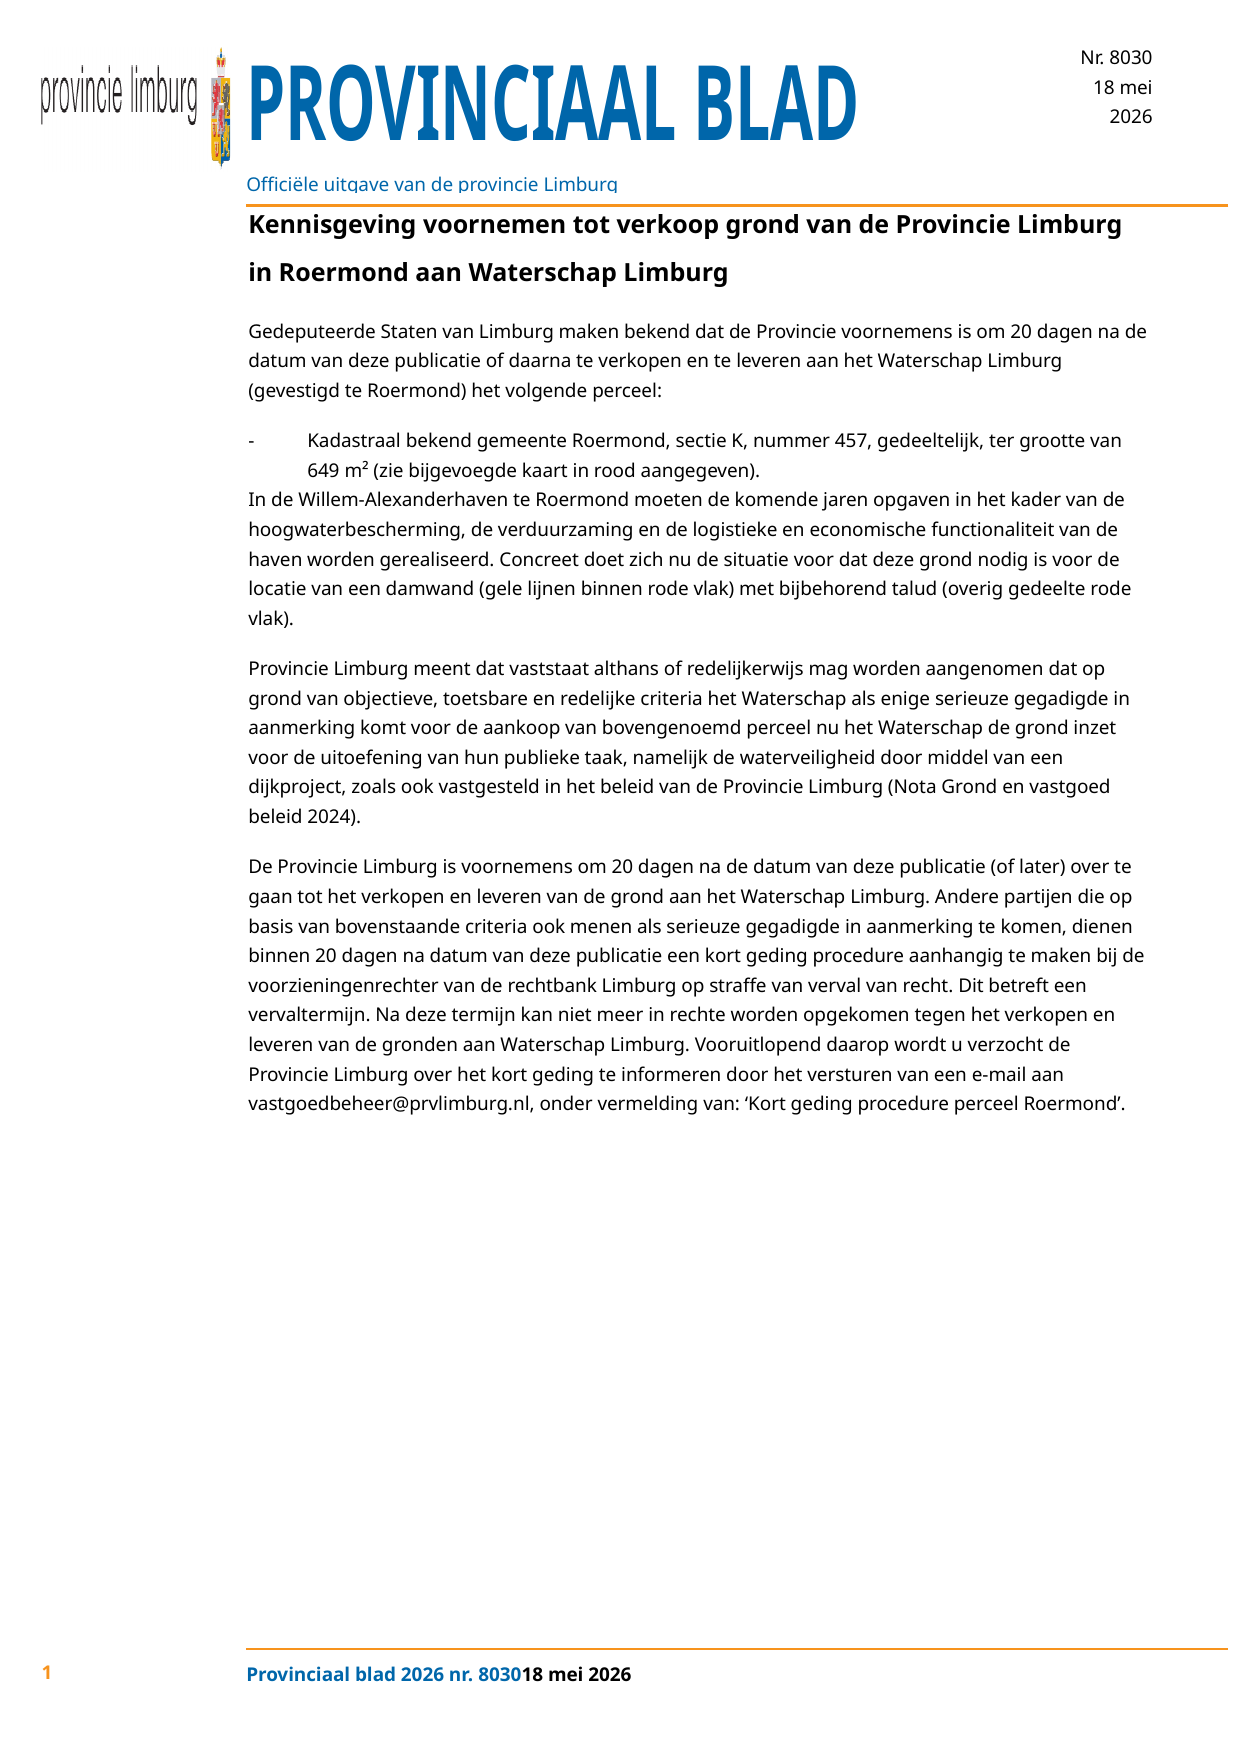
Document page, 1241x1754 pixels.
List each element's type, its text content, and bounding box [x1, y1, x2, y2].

text In de Willem-Alexanderhaven te Roermond moeten de komende jaren opgaven in het kader van de hoogwaterbescherming, de verduurzaming en de logistieke en economische functionaliteit van de haven worden gerealiseerd. Concreet doet zich nu de situatie voor dat deze grond nodig is voor de locatie van een damwand (gele lijnen binnen rode vlak) met bijbehorend talud (overig gedeelte rode vlak). [248, 487, 1152, 631]
text De Provincie Limburg is voornemens om 20 dagen na de datum van deze publicatie (of later) over te gaan tot het verkopen en leveren van de grond aan het Waterschap Limburg. Andere partijen die op basis van bovenstaande criteria ook menen als serieuze gegadigde in aanmerking te komen, dienen binnen 20 dagen na datum van deze publicatie een kort geding procedure aanhangig te maken bij de voorzieningenrechter van de rechtbank Limburg op straffe van verval van recht. Dit betreft een vervaltermijn. Na deze termijn kan niet meer in rechte worden opgekomen tegen het verkopen en leveren van de gronden aan Waterschap Limburg. Vooruitlopend daarop wordt u verzocht de Provincie Limburg over het kort geding te informeren door het versturen van een e-mail aan vastgoedbeheer@prvlimburg.nl, onder vermelding van: ‘Kort geding procedure perceel Roermond’. [248, 854, 1152, 1116]
list Kadastraal bekend gemeente Roermond, sectie K, nummer 457, gedeeltelijk, ter grootte van 649 m² (zie bijgevoegde kaart in rood aangegeven). [248, 427, 1152, 483]
text Gedeputeerde Staten van Limburg maken bekend dat de Provincie voornemens is om 20 dagen na de datum van deze publicatie of daarna te verkopen en te leveren aan het Waterschap Limburg (gevestigd te Roermond) het volgende perceel: [248, 318, 1152, 403]
text Provincie Limburg meent dat vaststaat althans of redelijkerwijs mag worden aangenomen dat op grond van objectieve, toetsbare en redelijke criteria het Waterschap als enige serieuze gegadigde in aanmerking komt voor de aankoop van bovengenoemd perceel nu het Waterschap de grond inzet voor de uitoefening van hun publieke taak, namelijk de waterveiligheid door middel van een dijkproject, zoals ook vastgesteld in het beleid van de Provincie Limburg (Nota Grond en vastgoed beleid 2024). [248, 655, 1152, 829]
picture [41, 47, 231, 172]
text Kennisgeving voornemen tot verkoop grond van de Provincie Limburg in Roermond aan Waterschap Limburg [248, 207, 1152, 288]
